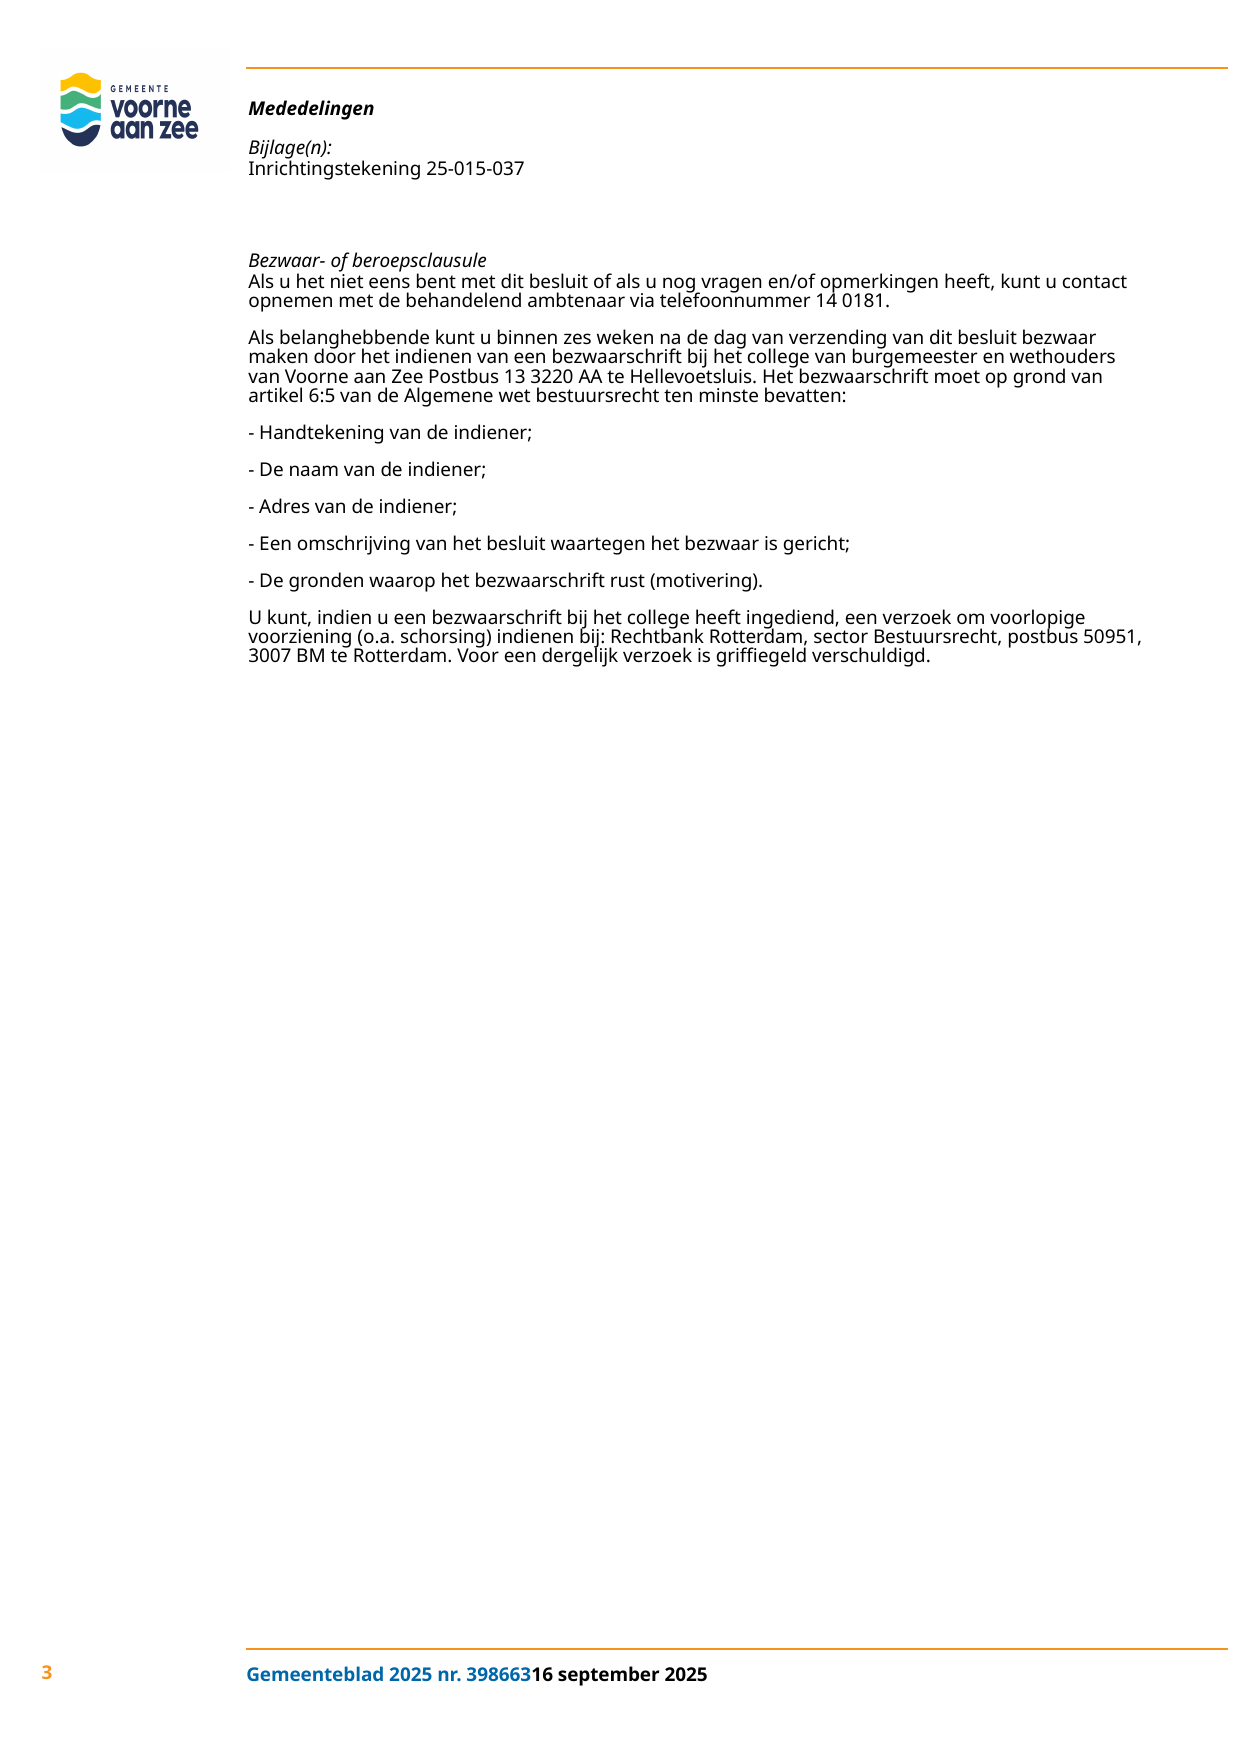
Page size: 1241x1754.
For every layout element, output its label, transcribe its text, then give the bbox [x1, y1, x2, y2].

text - Een omschrijving van het besluit waartegen het bezwaar is gericht; [248, 535, 1152, 554]
text - De naam van de indiener; [248, 461, 1152, 480]
text U kunt, indien u een bezwaarschrift bij het college heeft ingediend, een verzoek om voorlopige voorziening (o.a. schorsing) indienen bij: Rechtbank Rotterdam, sector Bestuursrecht, postbus 50951, 3007 BM te Rotterdam. Voor een dergelijk verzoek is griffiegeld verschuldigd. [248, 609, 1152, 667]
text Bezwaar- of beroepsclausule [248, 247, 1152, 273]
picture [41, 47, 231, 172]
text - De gronden waarop het bezwaarschrift rust (motivering). [248, 572, 1152, 591]
text Mededelingen [248, 95, 1152, 121]
text - Adres van de indiener; [248, 498, 1152, 517]
text Als u het niet eens bent met dit besluit of als u nog vragen en/of opmerkingen heeft, kunt u contact opnemen met de behandelend ambtenaar via telefoonnummer 14 0181. [248, 273, 1152, 312]
text Bijlage(n): [248, 134, 1152, 160]
text Inrichtingstekening 25-015-037 [248, 160, 1152, 179]
text - Handtekening van de indiener; [248, 424, 1152, 443]
text Als belanghebbende kunt u binnen zes weken na de dag van verzending van dit besluit bezwaar maken door het indienen van een bezwaarschrift bij het college van burgemeester en wethouders van Voorne aan Zee Postbus 13 3220 AA te Hellevoetsluis. Het bezwaarschrift moet op grond van artikel 6:5 van de Algemene wet bestuursrecht ten minste bevatten: [248, 329, 1152, 406]
